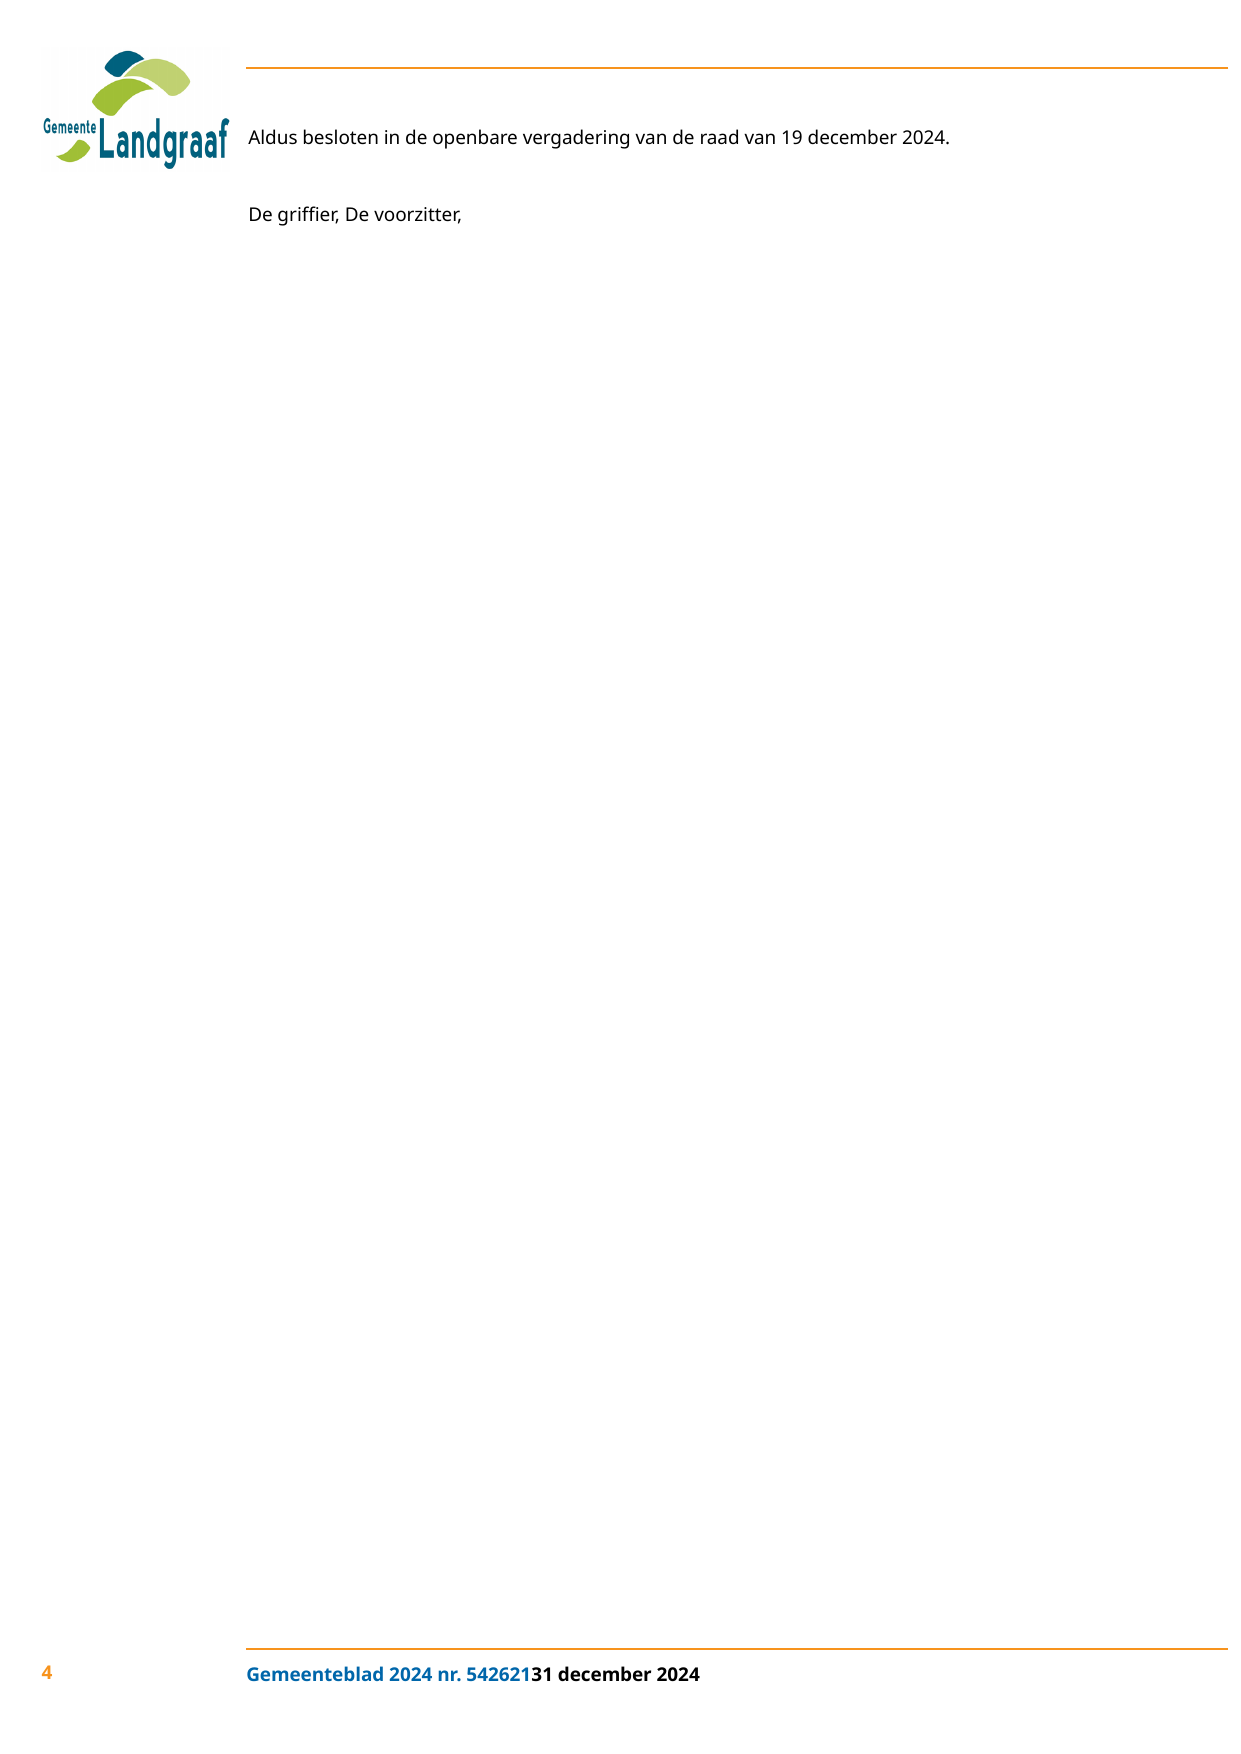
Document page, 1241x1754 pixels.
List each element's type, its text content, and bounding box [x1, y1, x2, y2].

text Aldus besloten in de openbare vergadering van de raad van 19 december 2024. [248, 124, 1152, 150]
picture [41, 47, 231, 172]
text De griffier, De voorzitter, [248, 202, 1152, 227]
